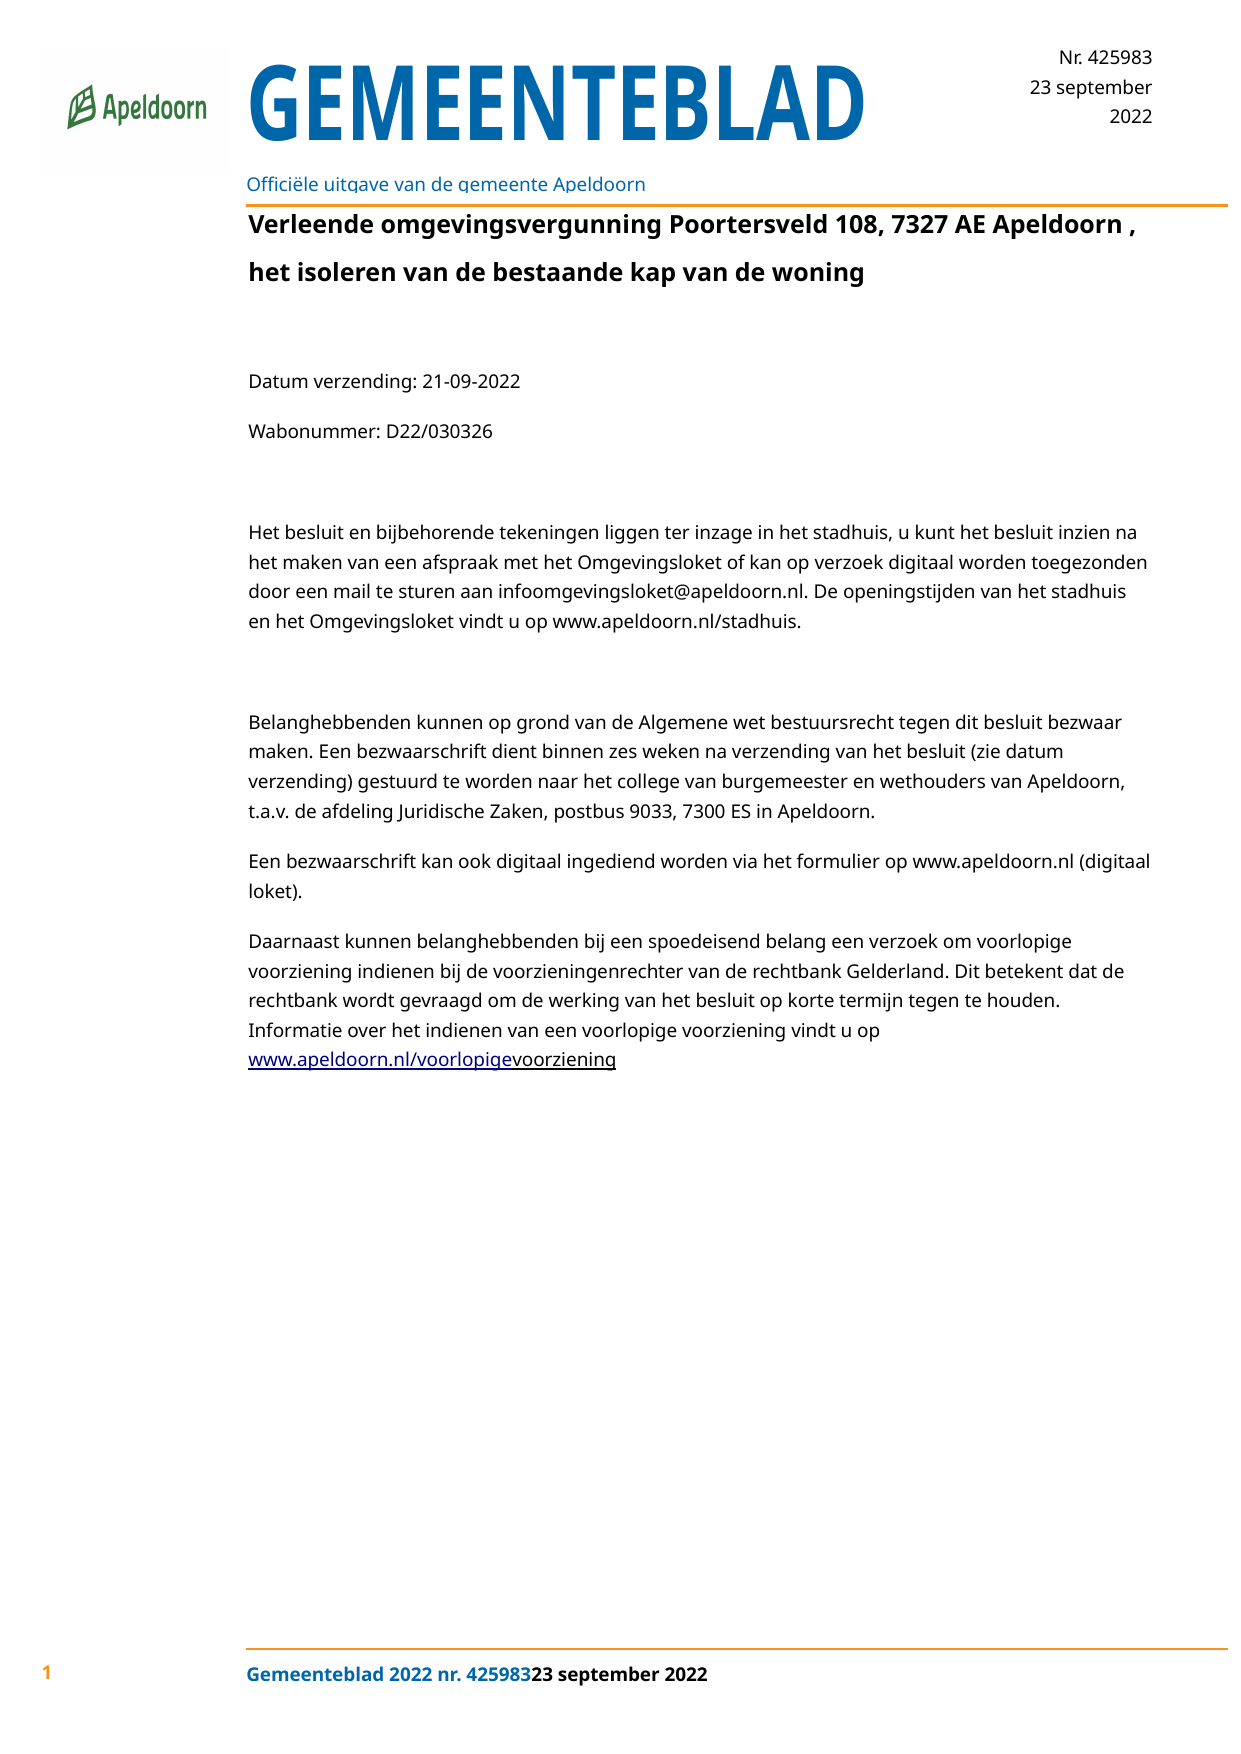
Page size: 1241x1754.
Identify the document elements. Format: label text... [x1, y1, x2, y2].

text Daarnaast kunnen belanghebbenden bij een spoedeisend belang een verzoek om voorlopige voorziening indienen bij de voorzieningenrechter van de rechtbank Gelderland. Dit betekent dat de rechtbank wordt gevraagd om de werking van het besluit op korte termijn tegen te houden. Informatie over het indienen van een voorlopige voorziening vindt u op www.apeldoorn.nl/voorlopigevoorziening [248, 928, 1152, 1072]
text Datum verzending: 21-09-2022 [248, 368, 1152, 394]
text Wabonummer: D22/030326 [248, 419, 1152, 444]
text Belanghebbenden kunnen op grond van de Algemene wet bestuursrecht tegen dit besluit bezwaar maken. Een bezwaarschrift dient binnen zes weken na verzending van het besluit (zie datum verzending) gestuurd te worden naar het college van burgemeester en wethouders van Apeldoorn, t.a.v. de afdeling Juridische Zaken, postbus 9033, 7300 ES in Apeldoorn. [248, 709, 1152, 824]
text Verleende omgevingsvergunning Poortersveld 108, 7327 AE Apeldoorn , het isoleren van de bestaande kap van de woning [248, 207, 1152, 288]
text Een bezwaarschrift kan ook digitaal ingediend worden via het formulier op www.apeldoorn.nl (digitaal loket). [248, 848, 1152, 904]
picture [41, 47, 231, 172]
text Het besluit en bijbehorende tekeningen liggen ter inzage in het stadhuis, u kunt het besluit inzien na het maken van een afspraak met het Omgevingsloket of kan op verzoek digitaal worden toegezonden door een mail te sturen aan infoomgevingsloket@apeldoorn.nl. De openingstijden van het stadhuis en het Omgevingsloket vindt u op www.apeldoorn.nl/stadhuis. [248, 519, 1152, 634]
